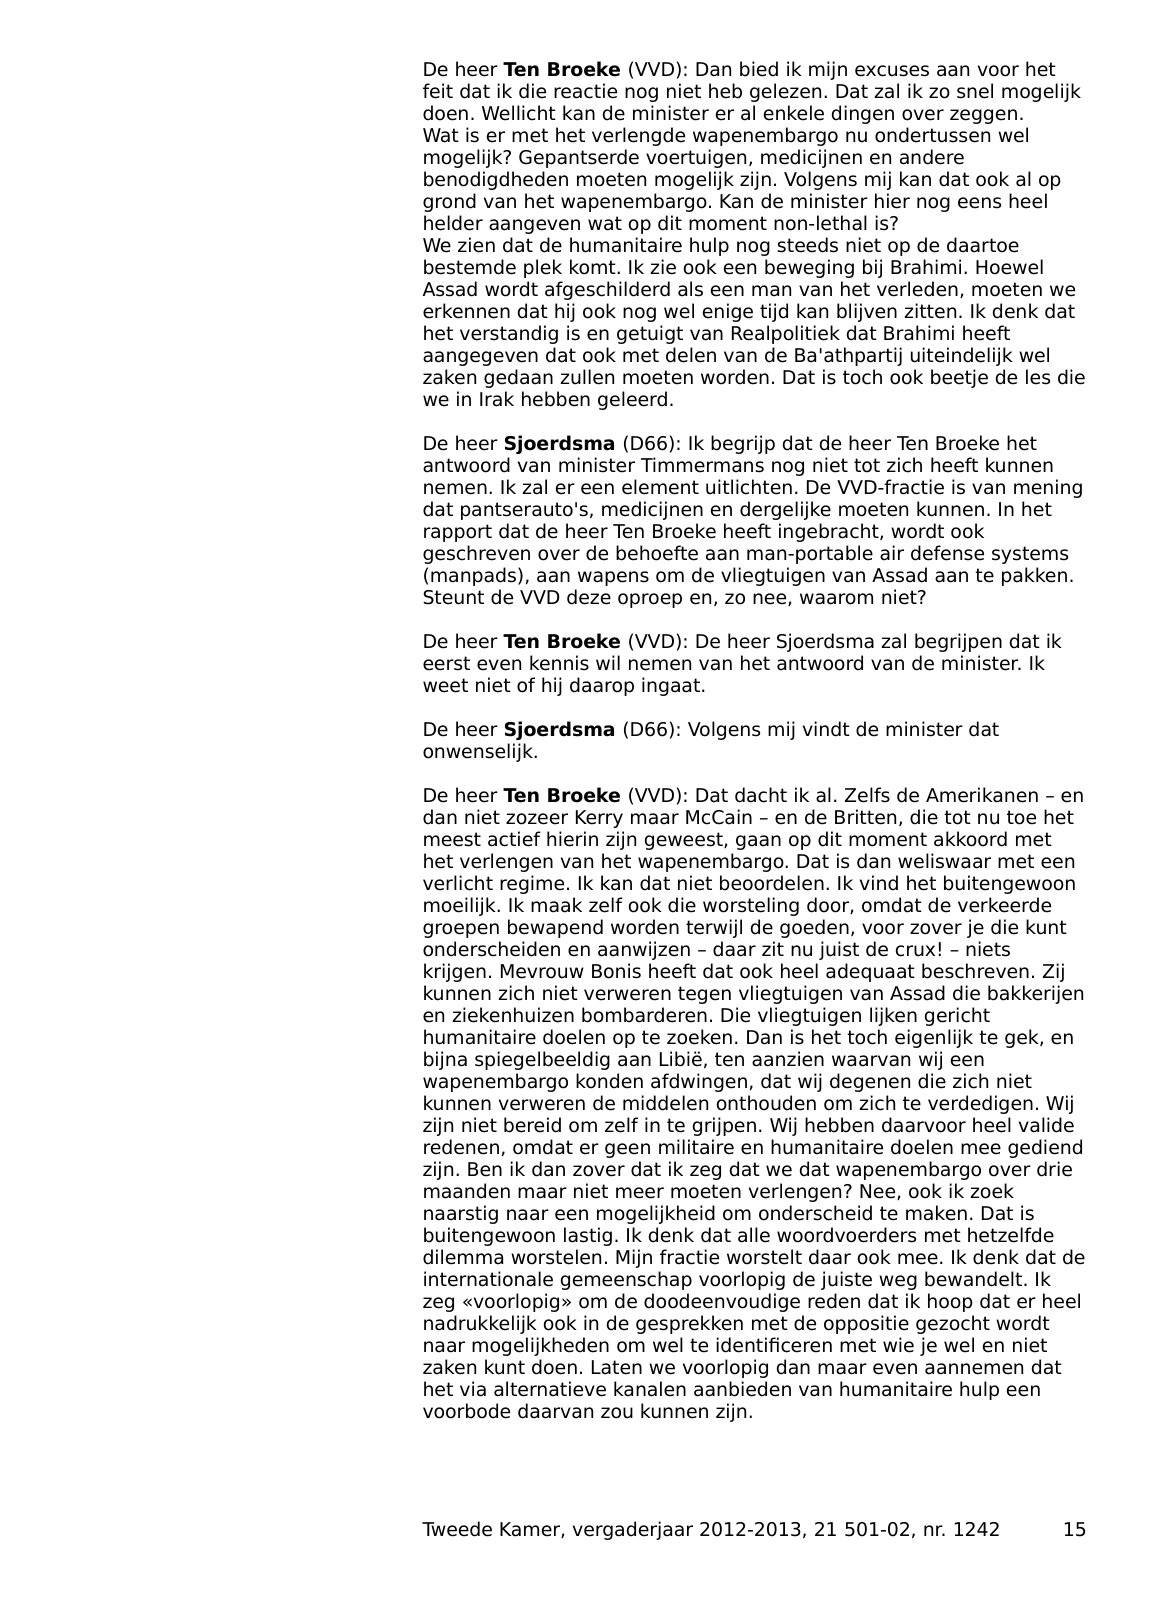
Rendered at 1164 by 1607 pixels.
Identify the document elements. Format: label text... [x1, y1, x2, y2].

text We zien dat de humanitaire hulp nog steeds niet op de daartoe bestemde plek komt. Ik zie ook een beweging bij Brahimi. Hoewel Assad wordt afgeschilderd als een man van het verleden, moeten we erkennen dat hij ook nog wel enige tijd kan blijven zitten. Ik denk dat het verstandig is en getuigt van Realpolitiek dat Brahimi heeft aangegeven dat ook met delen van de Ba'athpartij uiteindelijk wel zaken gedaan zullen moeten worden. Dat is toch ook beetje de les die we in Irak hebben geleerd. [422, 235, 1087, 411]
text De heer Ten Broeke (VVD): De heer Sjoerdsma zal begrijpen dat ik eerst even kennis wil nemen van het antwoord van de minister. Ik weet niet of hij daarop ingaat. [422, 631, 1087, 697]
text De heer Ten Broeke (VVD): Dat dacht ik al. Zelfs de Amerikanen – en dan niet zozeer Kerry maar McCain – en de Britten, die tot nu toe het meest actief hierin zijn geweest, gaan op dit moment akkoord met het verlengen van het wapenembargo. Dat is dan weliswaar met een verlicht regime. Ik kan dat niet beoordelen. Ik vind het buitengewoon moeilijk. Ik maak zelf ook die worsteling door, omdat de verkeerde groepen bewapend worden terwijl de goeden, voor zover je die kunt onderscheiden en aanwijzen – daar zit nu juist de crux! – niets krijgen. Mevrouw Bonis heeft dat ook heel adequaat beschreven. Zij kunnen zich niet verweren tegen vliegtuigen van Assad die bakkerijen en ziekenhuizen bombarderen. Die vliegtuigen lijken gericht humanitaire doelen op te zoeken. Dan is het toch eigenlijk te gek, en bijna spiegelbeeldig aan Libië, ten aanzien waarvan wij een wapenembargo konden afdwingen, dat wij degenen die zich niet kunnen verweren de middelen onthouden om zich te verdedigen. Wij zijn niet bereid om zelf in te grijpen. Wij hebben daarvoor heel valide redenen, omdat er geen militaire en humanitaire doelen mee gediend zijn. Ben ik dan zover dat ik zeg dat we dat wapenembargo over drie maanden maar niet meer moeten verlengen? Nee, ook ik zoek naarstig naar een mogelijkheid om onderscheid te maken. Dat is buitengewoon lastig. Ik denk dat alle woordvoerders met hetzelfde dilemma worstelen. Mijn fractie worstelt daar ook mee. Ik denk dat de internationale gemeenschap voorlopig de juiste weg bewandelt. Ik zeg «voorlopig» om de doodeenvoudige reden dat ik hoop dat er heel nadrukkelijk ook in de gesprekken met de oppositie gezocht wordt naar mogelijkheden om wel te identificeren met wie je wel en niet zaken kunt doen. Laten we voorlopig dan maar even aannemen dat het via alternatieve kanalen aanbieden van humanitaire hulp een voorbode daarvan zou kunnen zijn. [422, 785, 1087, 1423]
text De heer Ten Broeke (VVD): Dan bied ik mijn excuses aan voor het feit dat ik die reactie nog niet heb gelezen. Dat zal ik zo snel mogelijk doen. Wellicht kan de minister er al enkele dingen over zeggen. [422, 59, 1087, 125]
text De heer Sjoerdsma (D66): Volgens mij vindt de minister dat onwenselijk. [422, 719, 1087, 763]
text De heer Sjoerdsma (D66): Ik begrijp dat de heer Ten Broeke het antwoord van minister Timmermans nog niet tot zich heeft kunnen nemen. Ik zal er een element uitlichten. De VVD-fractie is van mening dat pantserauto's, medicijnen en dergelijke moeten kunnen. In het rapport dat de heer Ten Broeke heeft ingebracht, wordt ook geschreven over de behoefte aan man-portable air defense systems (manpads), aan wapens om de vliegtuigen van Assad aan te pakken. Steunt de VVD deze oproep en, zo nee, waarom niet? [422, 433, 1087, 609]
text Wat is er met het verlengde wapenembargo nu ondertussen wel mogelijk? Gepantserde voertuigen, medicijnen en andere benodigdheden moeten mogelijk zijn. Volgens mij kan dat ook al op grond van het wapenembargo. Kan de minister hier nog eens heel helder aangeven wat op dit moment non-lethal is? [422, 125, 1087, 235]
